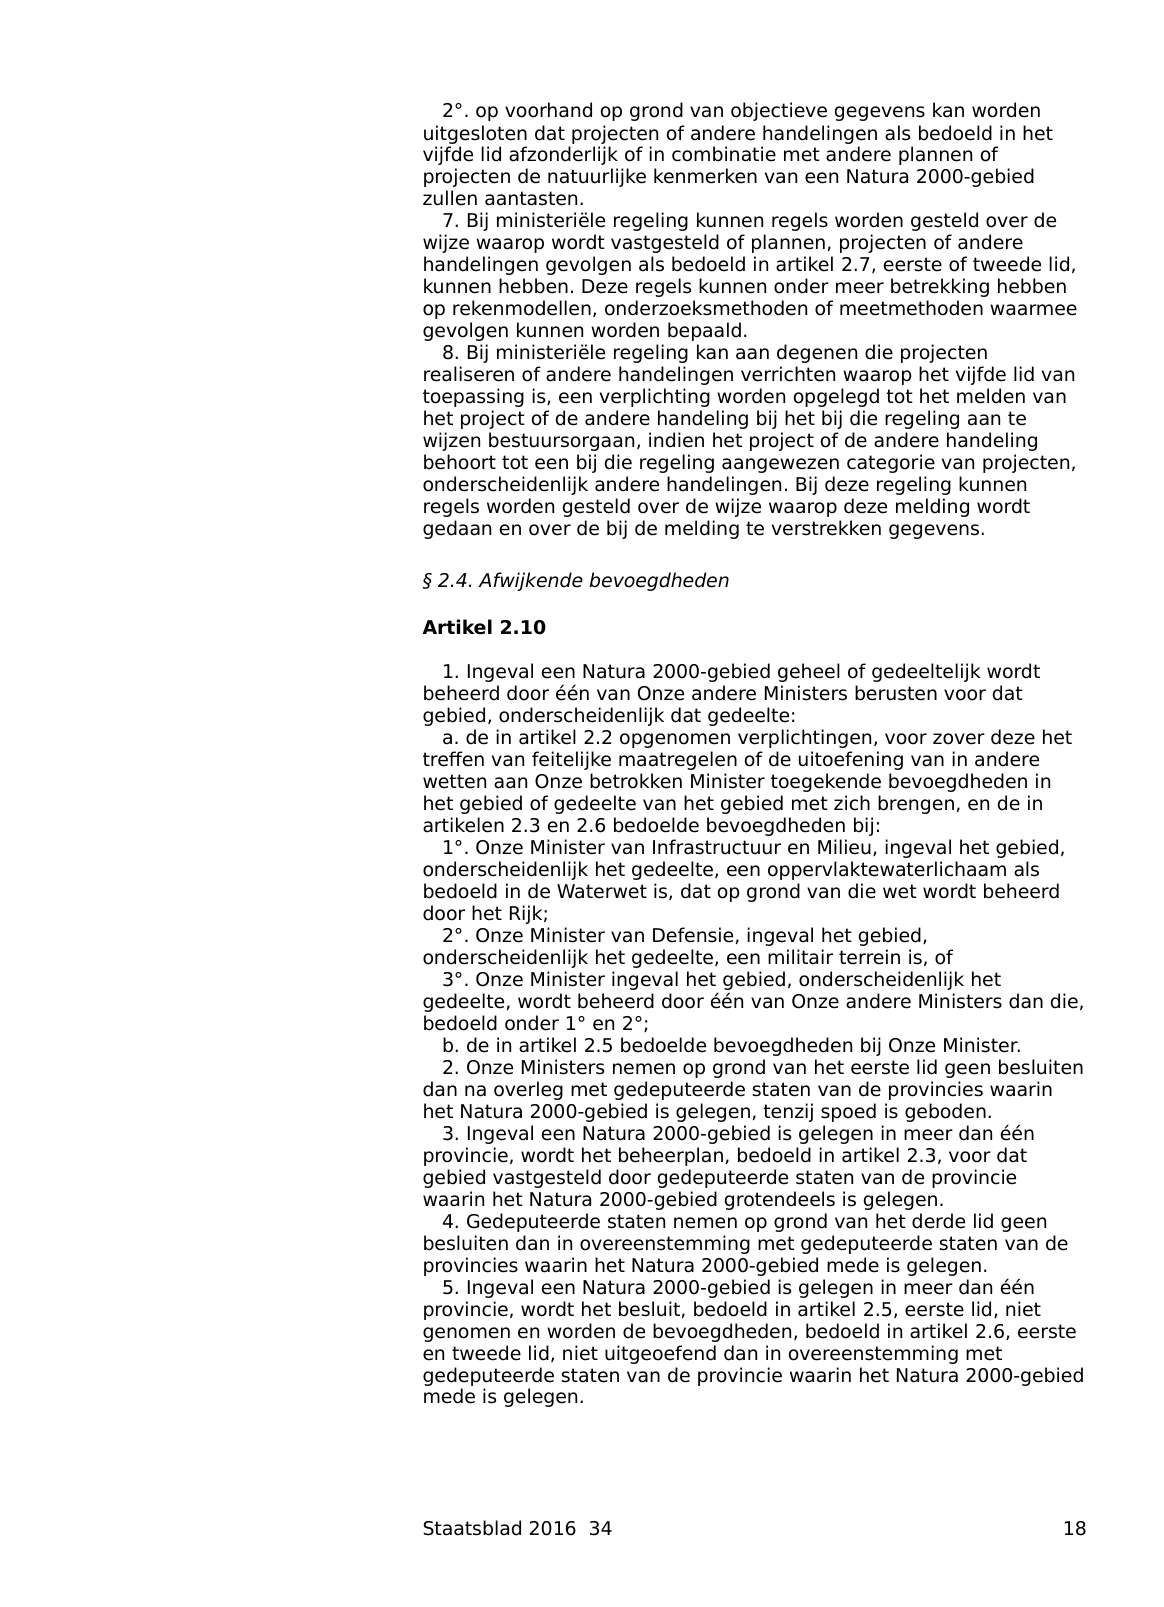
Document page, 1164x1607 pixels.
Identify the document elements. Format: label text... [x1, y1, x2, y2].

text b. de in artikel 2.5 bedoelde bevoegdheden bij Onze Minister. [422, 1035, 1087, 1057]
text 8. Bij ministeriële regeling kan aan degenen die projecten realiseren of andere handelingen verrichten waarop het vijfde lid van toepassing is, een verplichting worden opgelegd tot het melden van het project of de andere handeling bij het bij die regeling aan te wijzen bestuursorgaan, indien het project of de andere handeling behoort tot een bij die regeling aangewezen categorie van projecten, onderscheidenlijk andere handelingen. Bij deze regeling kunnen regels worden gesteld over de wijze waarop deze melding wordt gedaan en over de bij de melding te verstrekken gegevens. [422, 342, 1087, 540]
text 1°. Onze Minister van Infrastructuur en Milieu, ingeval het gebied, onderscheidenlijk het gedeelte, een oppervlaktewaterlichaam als bedoeld in de Waterwet is, dat op grond van die wet wordt beheerd door het Rijk; [422, 837, 1087, 925]
text 7. Bij ministeriële regeling kunnen regels worden gesteld over de wijze waarop wordt vastgesteld of plannen, projecten of andere handelingen gevolgen als bedoeld in artikel 2.7, eerste of tweede lid, kunnen hebben. Deze regels kunnen onder meer betrekking hebben op rekenmodellen, onderzoeksmethoden of meetmethoden waarmee gevolgen kunnen worden bepaald. [422, 210, 1087, 342]
text 3°. Onze Minister ingeval het gebied, onderscheidenlijk het gedeelte, wordt beheerd door één van Onze andere Ministers dan die, bedoeld onder 1° en 2°; [422, 969, 1087, 1035]
text 2. Onze Ministers nemen op grond van het eerste lid geen besluiten dan na overleg met gedeputeerde staten van de provincies waarin het Natura 2000-gebied is gelegen, tenzij spoed is geboden. [422, 1057, 1087, 1123]
text a. de in artikel 2.2 opgenomen verplichtingen, voor zover deze het treffen van feitelijke maatregelen of de uitoefening van in andere wetten aan Onze betrokken Minister toegekende bevoegdheden in het gebied of gedeelte van het gebied met zich brengen, en de in artikelen 2.3 en 2.6 bedoelde bevoegdheden bij: [422, 727, 1087, 837]
subtitle Artikel 2.10 [422, 617, 1087, 639]
text 4. Gedeputeerde staten nemen op grond van het derde lid geen besluiten dan in overeenstemming met gedeputeerde staten van de provincies waarin het Natura 2000-gebied mede is gelegen. [422, 1211, 1087, 1277]
text 1. Ingeval een Natura 2000-gebied geheel of gedeeltelijk wordt beheerd door één van Onze andere Ministers berusten voor dat gebied, onderscheidenlijk dat gedeelte: [422, 661, 1087, 727]
text 5. Ingeval een Natura 2000-gebied is gelegen in meer dan één provincie, wordt het besluit, bedoeld in artikel 2.5, eerste lid, niet genomen en worden de bevoegdheden, bedoeld in artikel 2.6, eerste en tweede lid, niet uitgeoefend dan in overeenstemming met gedeputeerde staten van de provincie waarin het Natura 2000-gebied mede is gelegen. [422, 1277, 1087, 1408]
text 2°. op voorhand op grond van objectieve gegevens kan worden uitgesloten dat projecten of andere handelingen als bedoeld in het vijfde lid afzonderlijk of in combinatie met andere plannen of projecten de natuurlijke kenmerken van een Natura 2000-gebied zullen aantasten. [422, 100, 1087, 210]
text 3. Ingeval een Natura 2000-gebied is gelegen in meer dan één provincie, wordt het beheerplan, bedoeld in artikel 2.3, voor dat gebied vastgesteld door gedeputeerde staten van de provincie waarin het Natura 2000-gebied grotendeels is gelegen. [422, 1123, 1087, 1211]
subtitle § 2.4. Afwijkende bevoegdheden [422, 570, 1087, 592]
text 2°. Onze Minister van Defensie, ingeval het gebied, onderscheidenlijk het gedeelte, een militair terrein is, of [422, 925, 1087, 969]
